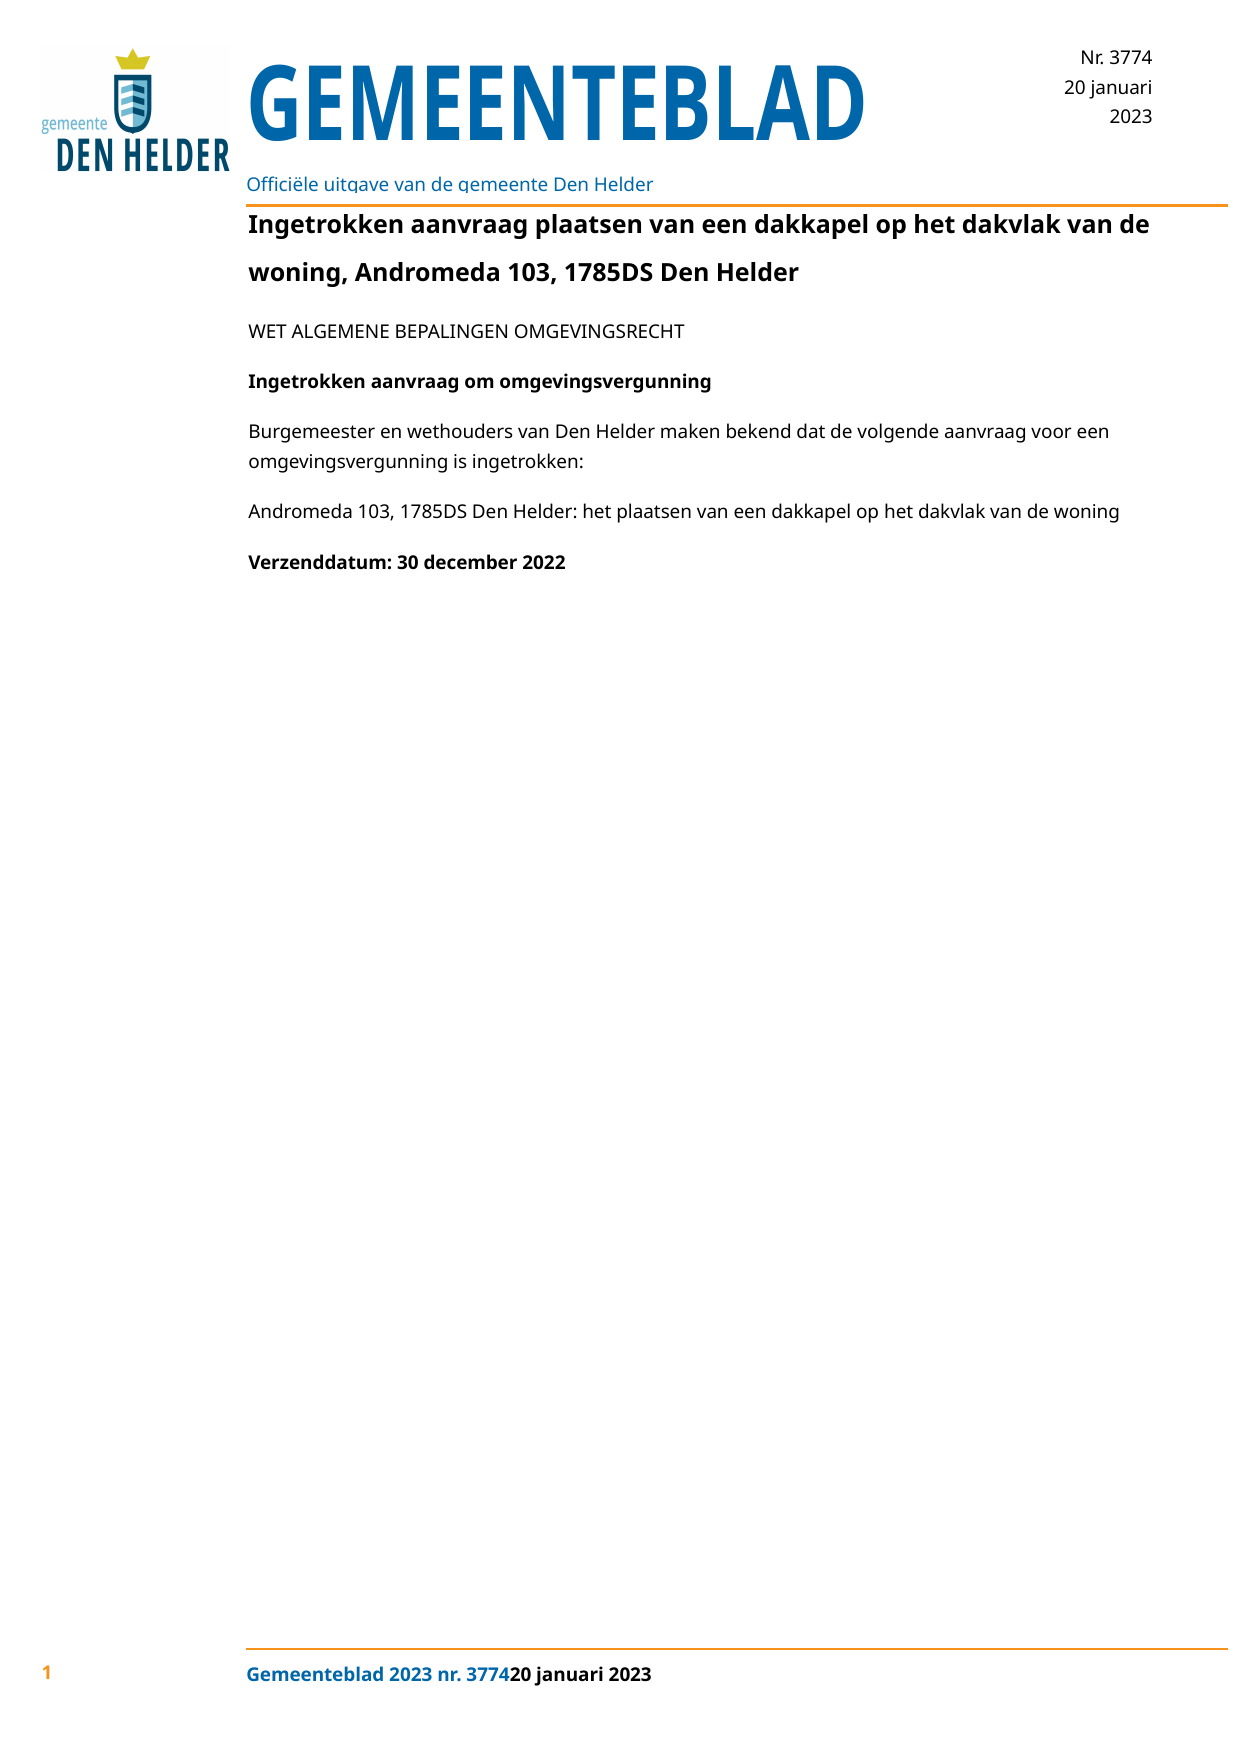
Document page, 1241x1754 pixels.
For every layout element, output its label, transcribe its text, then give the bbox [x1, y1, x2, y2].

text Burgemeester en wethouders van Den Helder maken bekend dat de volgende aanvraag voor een omgevingsvergunning is ingetrokken: [248, 419, 1152, 474]
picture [182, 144, 187, 165]
picture [130, 157, 135, 172]
text Andromeda 103, 1785DS Den Helder: het plaatsen van een dakkapel op het dakvlak van de woning [248, 499, 1152, 524]
picture [100, 154, 106, 172]
text Verzenddatum: 30 december 2022 [248, 549, 1152, 575]
text Ingetrokken aanvraag om omgevingsvergunning [248, 368, 1152, 394]
text WET ALGEMENE BEPALINGEN OMGEVINGSRECHT [248, 318, 1152, 344]
text Ingetrokken aanvraag plaatsen van een dakkapel op het dakvlak van de woning, Andromeda 103, 1785DS Den Helder [248, 207, 1152, 288]
picture [41, 47, 231, 172]
picture [63, 144, 68, 165]
picture [220, 160, 224, 172]
